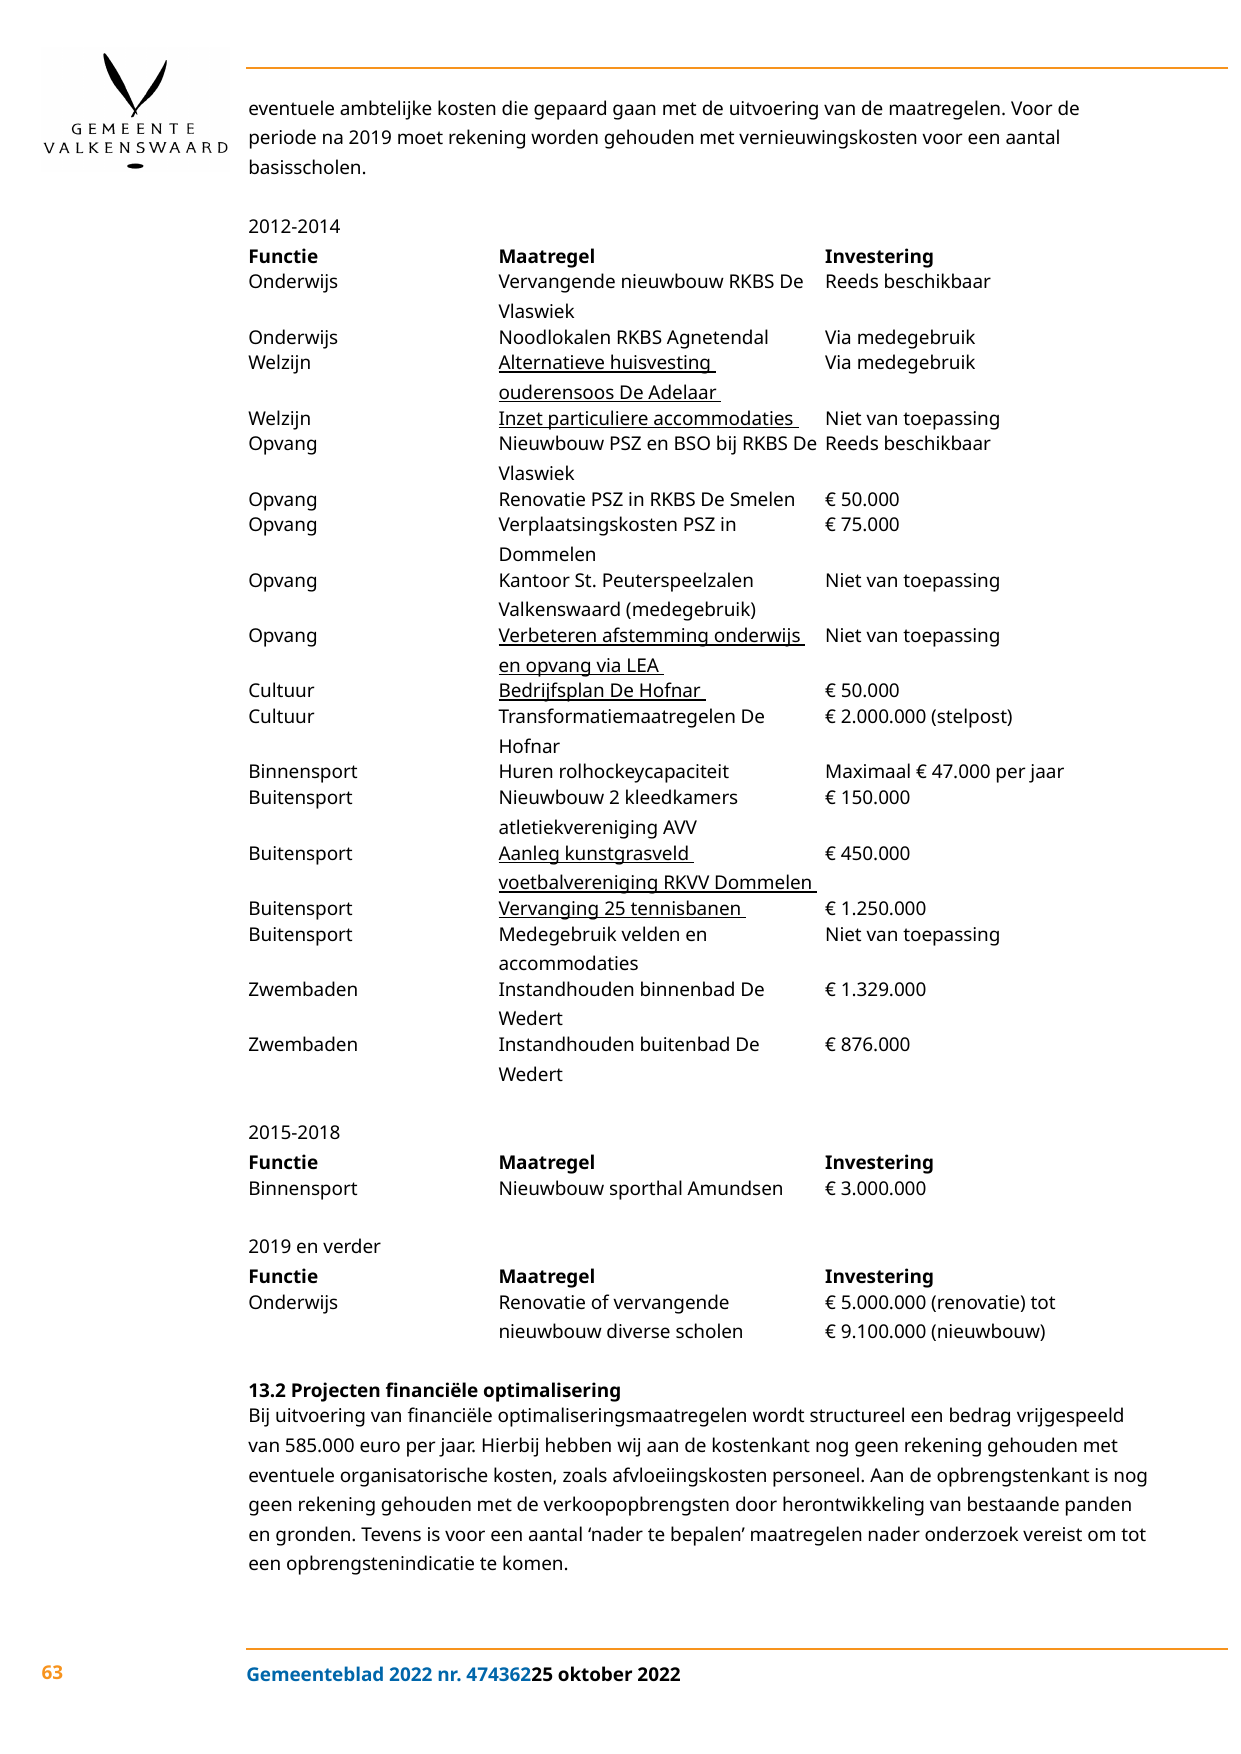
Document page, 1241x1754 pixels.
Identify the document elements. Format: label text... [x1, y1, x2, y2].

table_cell Nieuwbouw 2 kleedkamers atletiekvereniging AVV [498, 784, 825, 840]
table_cell Opvang [248, 622, 498, 678]
text 2019 en verder [248, 1233, 1152, 1259]
table_cell Niet van toepassing [825, 405, 1152, 431]
table_cell € 5.000.000 (renovatie) tot € 9.100.000 (nieuwbouw) [825, 1289, 1152, 1344]
table_cell Buitensport [248, 840, 498, 895]
table_cell Noodlokalen RKBS Agnetendal [498, 324, 825, 349]
table_cell Bedrijfsplan De Hofnar [498, 678, 825, 703]
text 2015-2018 [248, 1119, 1152, 1145]
table_cell Aanleg kunstgrasveld voetbalvereniging RKVV Dommelen [498, 840, 825, 895]
table_cell Zwembaden [248, 1031, 498, 1087]
table_cell € 450.000 [825, 840, 1152, 895]
table_cell Verplaatsingskosten PSZ in Dommelen [498, 512, 825, 567]
table_cell Niet van toepassing [825, 567, 1152, 622]
table_header Investering [825, 243, 1152, 268]
table_cell Cultuur [248, 703, 498, 759]
table_cell Maximaal € 47.000 per jaar [825, 759, 1152, 784]
table_cell Niet van toepassing [825, 921, 1152, 976]
table_cell Onderwijs [248, 1289, 498, 1344]
text eventuele ambtelijke kosten die gepaard gaan met de uitvoering van de maatregelen. Voor de periode na 2019 moet rekening worden gehouden met vernieuwingskosten voor een aantal basisscholen. [248, 95, 1152, 180]
table_header Investering [825, 1263, 1152, 1289]
table_cell € 75.000 [825, 512, 1152, 567]
table_cell Opvang [248, 567, 498, 622]
table_cell Via medegebruik [825, 324, 1152, 349]
table_cell Welzijn [248, 405, 498, 431]
table_cell Binnensport [248, 1175, 498, 1201]
table_cell Huren rolhockeycapaciteit [498, 759, 825, 784]
table_cell Alternatieve huisvesting ouderensoos De Adelaar [498, 350, 825, 405]
table_header Investering [825, 1149, 1152, 1175]
table_cell Zwembaden [248, 976, 498, 1031]
table_cell Renovatie PSZ in RKBS De Smelen [498, 486, 825, 512]
table_cell Vervangende nieuwbouw RKBS De Vlaswiek [498, 269, 825, 324]
table_cell Niet van toepassing [825, 622, 1152, 678]
table_cell Medegebruik velden en accommodaties [498, 921, 825, 976]
table_cell € 50.000 [825, 678, 1152, 703]
table_cell Cultuur [248, 678, 498, 703]
table_cell Verbeteren afstemming onderwijs en opvang via LEA [498, 622, 825, 678]
table_cell Reeds beschikbaar [825, 269, 1152, 324]
table_cell Renovatie of vervangende nieuwbouw diverse scholen [498, 1289, 825, 1344]
table_header Functie [248, 243, 498, 268]
table_cell Onderwijs [248, 269, 498, 324]
table_cell € 3.000.000 [825, 1175, 1152, 1201]
table_cell Reeds beschikbaar [825, 431, 1152, 486]
picture [41, 47, 231, 172]
table_cell Nieuwbouw PSZ en BSO bij RKBS De Vlaswiek [498, 431, 825, 486]
table_cell Instandhouden buitenbad De Wedert [498, 1031, 825, 1087]
table_header Maatregel [498, 1149, 825, 1175]
table_cell Welzijn [248, 350, 498, 405]
table_cell Nieuwbouw sporthal Amundsen [498, 1175, 825, 1201]
table_cell Buitensport [248, 784, 498, 840]
text 13.2 Projecten financiële optimalisering [248, 1377, 1152, 1403]
text 2012-2014 [248, 213, 1152, 239]
table_header Maatregel [498, 243, 825, 268]
table_header Functie [248, 1149, 498, 1175]
table_cell Opvang [248, 486, 498, 512]
table_cell Buitensport [248, 921, 498, 976]
table_cell Inzet particuliere accommodaties [498, 405, 825, 431]
table_cell Transformatiemaatregelen De Hofnar [498, 703, 825, 759]
table_cell € 1.329.000 [825, 976, 1152, 1031]
table_cell € 50.000 [825, 486, 1152, 512]
table_cell Kantoor St. Peuterspeelzalen Valkenswaard (medegebruik) [498, 567, 825, 622]
table_cell € 2.000.000 (stelpost) [825, 703, 1152, 759]
table_header Maatregel [498, 1263, 825, 1289]
table_header Functie [248, 1263, 498, 1289]
table_cell Opvang [248, 512, 498, 567]
table_cell € 876.000 [825, 1031, 1152, 1087]
text Bij uitvoering van financiële optimaliseringsmaatregelen wordt structureel een bedrag vrijgespeeld van 585.000 euro per jaar. Hierbij hebben wij aan de kostenkant nog geen rekening gehouden met eventuele organisatorische kosten, zoals afvloeiingskosten personeel. Aan de opbrengstenkant is nog geen rekening gehouden met de verkoopopbrengsten door herontwikkeling van bestaande panden en gronden. Tevens is voor een aantal ‘nader te bepalen’ maatregelen nader onderzoek vereist om tot een opbrengstenindicatie te komen. [248, 1403, 1152, 1576]
table_cell Opvang [248, 431, 498, 486]
table_cell Instandhouden binnenbad De Wedert [498, 976, 825, 1031]
table_cell Buitensport [248, 895, 498, 921]
table_cell Binnensport [248, 759, 498, 784]
table_cell Onderwijs [248, 324, 498, 349]
table_cell Via medegebruik [825, 350, 1152, 405]
table_cell € 150.000 [825, 784, 1152, 840]
table_cell € 1.250.000 [825, 895, 1152, 921]
table_cell Vervanging 25 tennisbanen [498, 895, 825, 921]
